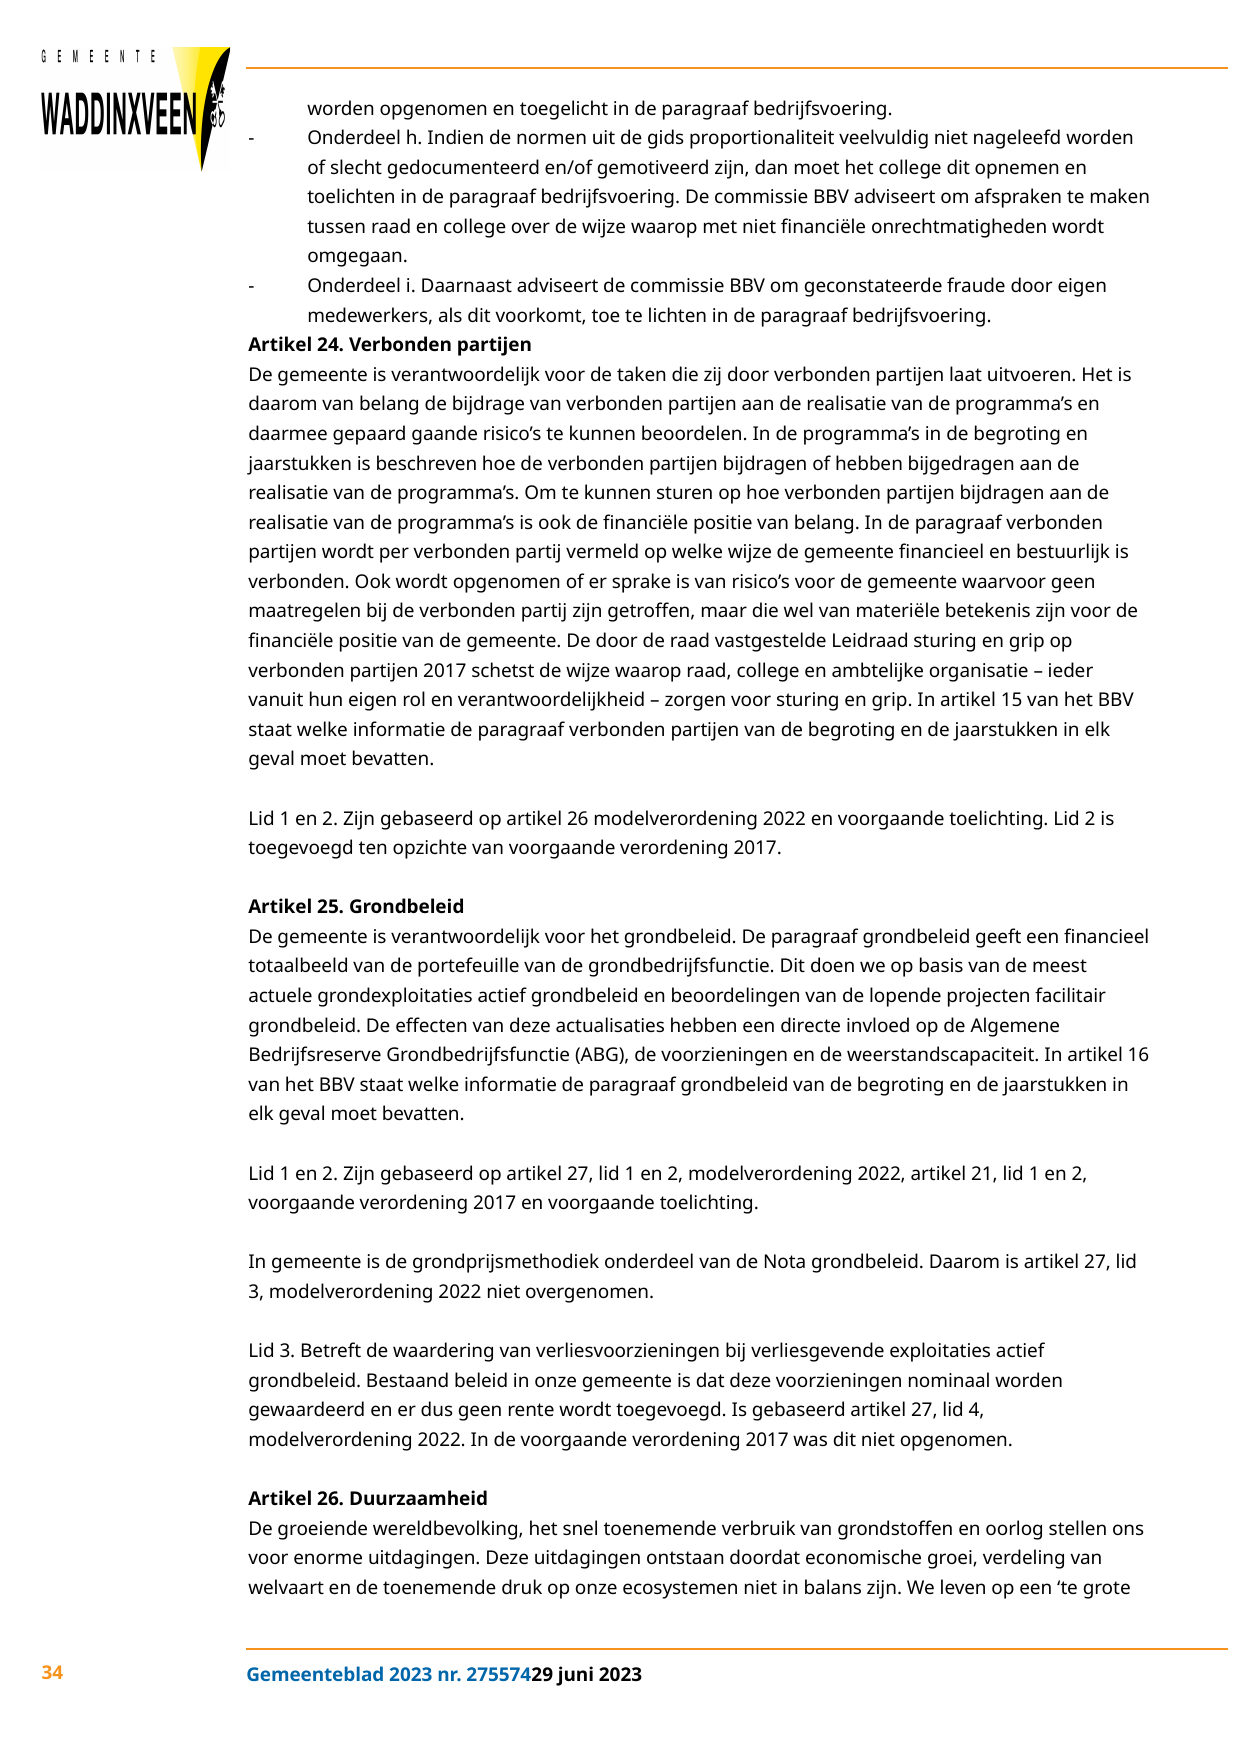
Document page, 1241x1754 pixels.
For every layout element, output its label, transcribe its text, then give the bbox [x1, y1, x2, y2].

list worden opgenomen en toegelicht in de paragraaf bedrijfsvoering. [248, 95, 1152, 121]
picture [41, 47, 231, 172]
list Onderdeel i. Daarnaast adviseert de commissie BBV om geconstateerde fraude door eigen medewerkers, als dit voorkomt, toe te lichten in de paragraaf bedrijfsvoering. [248, 272, 1152, 328]
text Lid 3. Betreft de waardering van verliesvoorzieningen bij verliesgevende exploitaties actief grondbeleid. Bestaand beleid in onze gemeente is dat deze voorzieningen nominaal worden gewaardeerd en er dus geen rente wordt toegevoegd. Is gebaseerd artikel 27, lid 4, modelverordening 2022. In de voorgaande verordening 2017 was dit niet opgenomen. [248, 1337, 1152, 1452]
text Lid 1 en 2. Zijn gebaseerd op artikel 26 modelverordening 2022 en voorgaande toelichting. Lid 2 is toegevoegd ten opzichte van voorgaande verordening 2017. [248, 805, 1152, 860]
text De gemeente is verantwoordelijk voor de taken die zij door verbonden partijen laat uitvoeren. Het is daarom van belang de bijdrage van verbonden partijen aan de realisatie van de programma’s en daarmee gepaard gaande risico’s te kunnen beoordelen. In de programma’s in de begroting en jaarstukken is beschreven hoe de verbonden partijen bijdragen of hebben bijgedragen aan de realisatie van de programma’s. Om te kunnen sturen op hoe verbonden partijen bijdragen aan de realisatie van de programma’s is ook de financiële positie van belang. In de paragraaf verbonden partijen wordt per verbonden partij vermeld op welke wijze de gemeente financieel en bestuurlijk is verbonden. Ook wordt opgenomen of er sprake is van risico’s voor de gemeente waarvoor geen maatregelen bij de verbonden partij zijn getroffen, maar die wel van materiële betekenis zijn voor de financiële positie van de gemeente. De door de raad vastgestelde Leidraad sturing en grip op verbonden partijen 2017 schetst de wijze waarop raad, college en ambtelijke organisatie – ieder vanuit hun eigen rol en verantwoordelijkheid – zorgen voor sturing en grip. In artikel 15 van het BBV staat welke informatie de paragraaf verbonden partijen van de begroting en de jaarstukken in elk geval moet bevatten. [248, 361, 1152, 771]
text De groeiende wereldbevolking, het snel toenemende verbruik van grondstoffen en oorlog stellen ons voor enorme uitdagingen. Deze uitdagingen ontstaan doordat economische groei, verdeling van welvaart en de toenemende druk op onze ecosystemen niet in balans zijn. We leven op een ‘te grote [248, 1515, 1152, 1600]
text Artikel 25. Grondbeleid [248, 893, 1152, 919]
text Artikel 26. Duurzaamheid [248, 1485, 1152, 1511]
text Lid 1 en 2. Zijn gebaseerd op artikel 27, lid 1 en 2, modelverordening 2022, artikel 21, lid 1 en 2, voorgaande verordening 2017 en voorgaande toelichting. [248, 1160, 1152, 1215]
list Onderdeel h. Indien de normen uit de gids proportionaliteit veelvuldig niet nageleefd worden of slecht gedocumenteerd en/of gemotiveerd zijn, dan moet het college dit opnemen en toelichten in de paragraaf bedrijfsvoering. De commissie BBV adviseert om afspraken te maken tussen raad en college over de wijze waarop met niet financiële onrechtmatigheden wordt omgegaan. [248, 124, 1152, 268]
text De gemeente is verantwoordelijk voor het grondbeleid. De paragraaf grondbeleid geeft een financieel totaalbeeld van de portefeuille van de grondbedrijfsfunctie. Dit doen we op basis van de meest actuele grondexploitaties actief grondbeleid en beoordelingen van de lopende projecten facilitair grondbeleid. De effecten van deze actualisaties hebben een directe invloed op de Algemene Bedrijfsreserve Grondbedrijfsfunctie (ABG), de voorzieningen en de weerstandscapaciteit. In artikel 16 van het BBV staat welke informatie de paragraaf grondbeleid van de begroting en de jaarstukken in elk geval moet bevatten. [248, 923, 1152, 1126]
text Artikel 24. Verbonden partijen [248, 331, 1152, 357]
text In gemeente is de grondprijsmethodiek onderdeel van de Nota grondbeleid. Daarom is artikel 27, lid 3, modelverordening 2022 niet overgenomen. [248, 1248, 1152, 1304]
